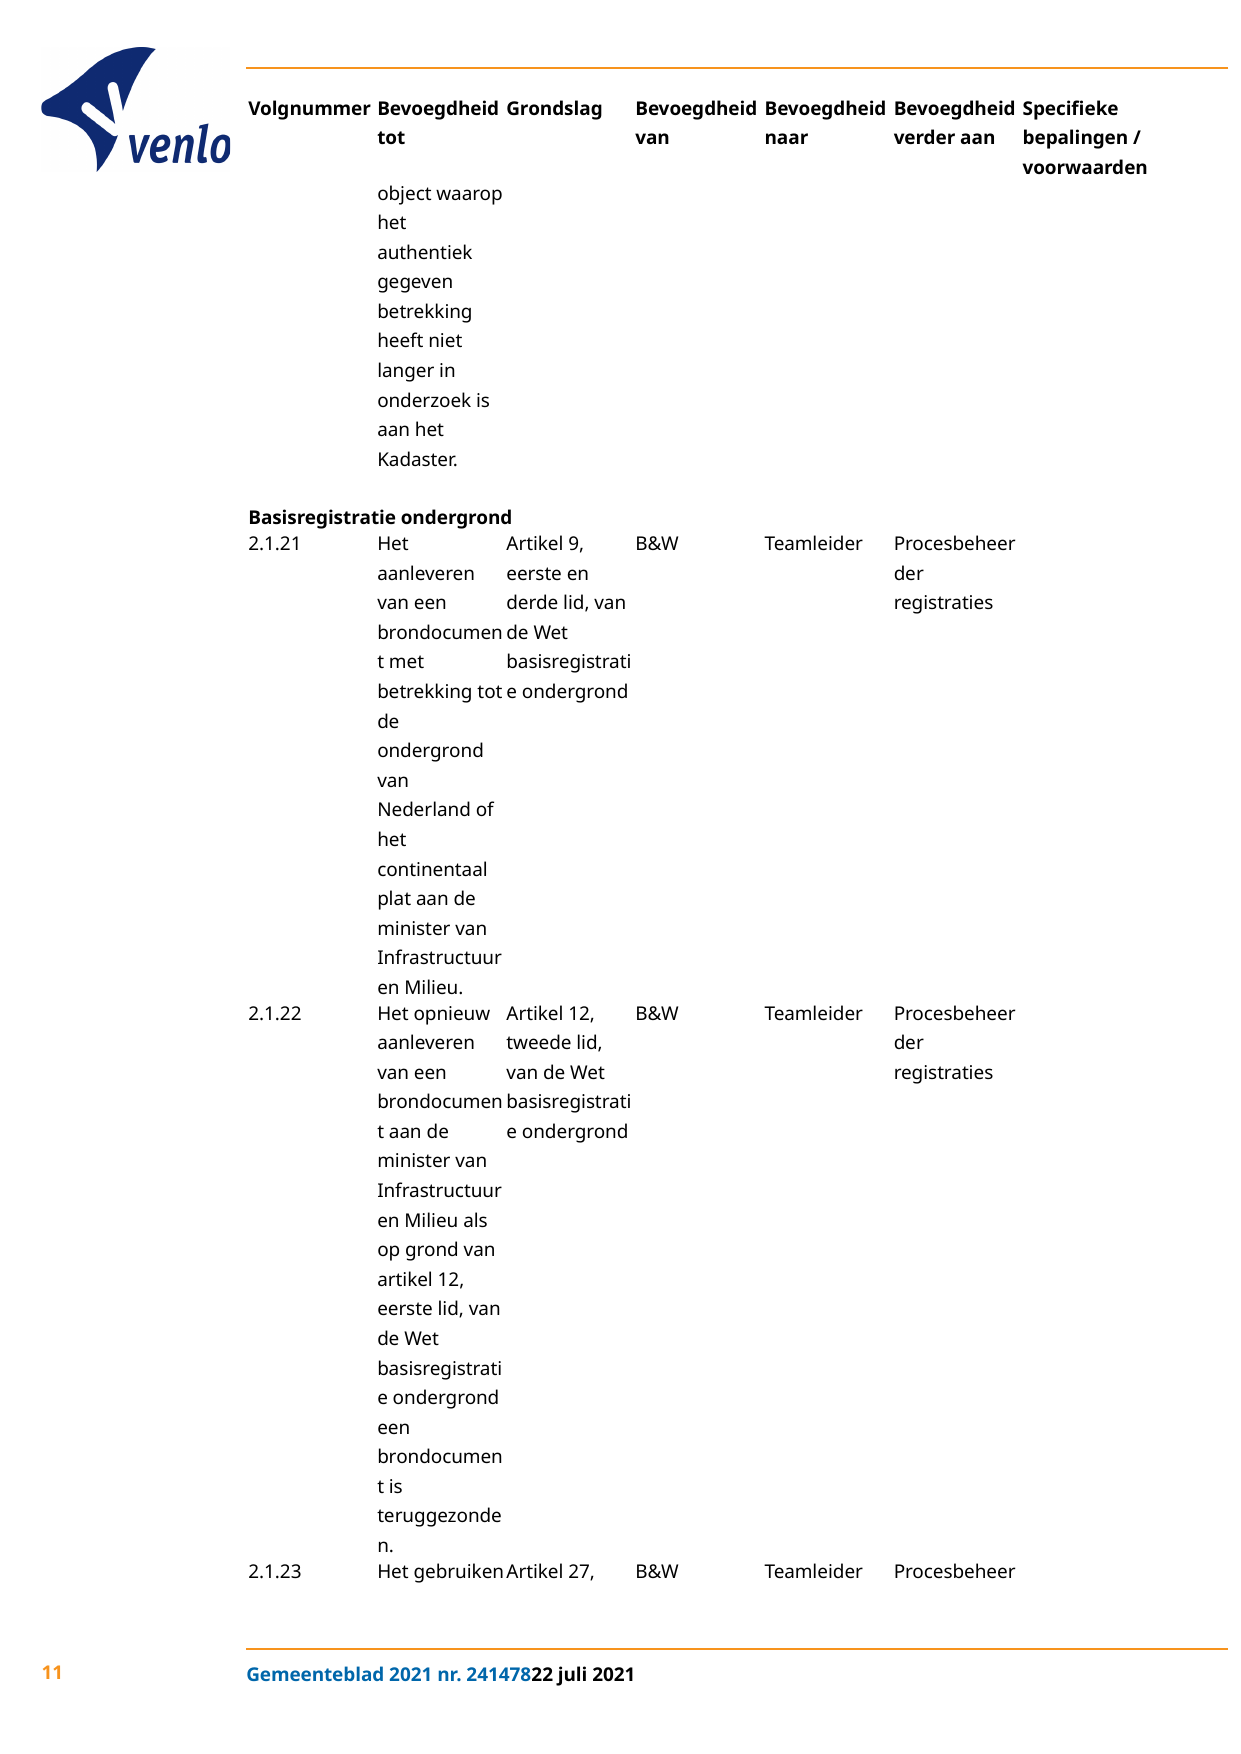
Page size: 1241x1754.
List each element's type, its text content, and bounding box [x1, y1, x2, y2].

picture [41, 47, 231, 172]
table_cell Het gebruiken [377, 1558, 506, 1584]
table_cell [635, 180, 764, 472]
table_cell Procesbeheerder registraties [894, 1000, 1022, 1558]
table_cell Artikel 27, [506, 1558, 635, 1584]
table_cell Procesbeheerder registraties [894, 530, 1022, 1000]
table_cell Procesbeheer [894, 1558, 1022, 1584]
table_cell object waarop het authentiek gegeven betrekking heeft niet langer in onderzoek is aan het Kadaster. [377, 180, 506, 472]
table_header Bevoegdheid tot [377, 95, 506, 180]
table_cell 2.1.22 [248, 1000, 377, 1558]
table_cell [764, 180, 893, 472]
table_cell Het opnieuw aanleveren van een brondocument aan de minister van Infrastructuur en Milieu als op grond van artikel 12, eerste lid, van de Wet basisregistratie ondergrond een brondocument is teruggezonden. [377, 1000, 506, 1558]
table_header Bevoegdheid naar [764, 95, 893, 180]
table_cell B&W [635, 1558, 764, 1584]
table_cell Teamleider [764, 1000, 893, 1558]
table_header Specifieke bepalingen / voorwaarden [1023, 95, 1152, 180]
table_cell [1023, 530, 1152, 1000]
table_cell [894, 180, 1022, 472]
table_cell 2.1.21 [248, 530, 377, 1000]
table_cell 2.1.23 [248, 1558, 377, 1584]
table_header Basisregistratie ondergrond [248, 505, 1152, 530]
table_cell [506, 180, 635, 472]
table_cell Artikel 9, eerste en derde lid, van de Wet basisregistratie ondergrond [506, 530, 635, 1000]
table_header Grondslag [506, 95, 635, 180]
table_cell Teamleider [764, 1558, 893, 1584]
table_cell [1023, 1558, 1152, 1584]
table_header Volgnummer [248, 95, 377, 180]
table_cell Teamleider [764, 530, 893, 1000]
table_cell B&W [635, 530, 764, 1000]
table_cell Het aanleveren van een brondocument met betrekking tot de ondergrond van Nederland of het continentaal plat aan de minister van Infrastructuur en Milieu. [377, 530, 506, 1000]
table_cell [1023, 1000, 1152, 1558]
table_cell [1023, 180, 1152, 472]
table_cell B&W [635, 1000, 764, 1558]
table_header Bevoegdheid van [635, 95, 764, 180]
table_header Bevoegdheid verder aan [894, 95, 1022, 180]
table_cell [248, 180, 377, 472]
table_cell Artikel 12, tweede lid, van de Wet basisregistratie ondergrond [506, 1000, 635, 1558]
